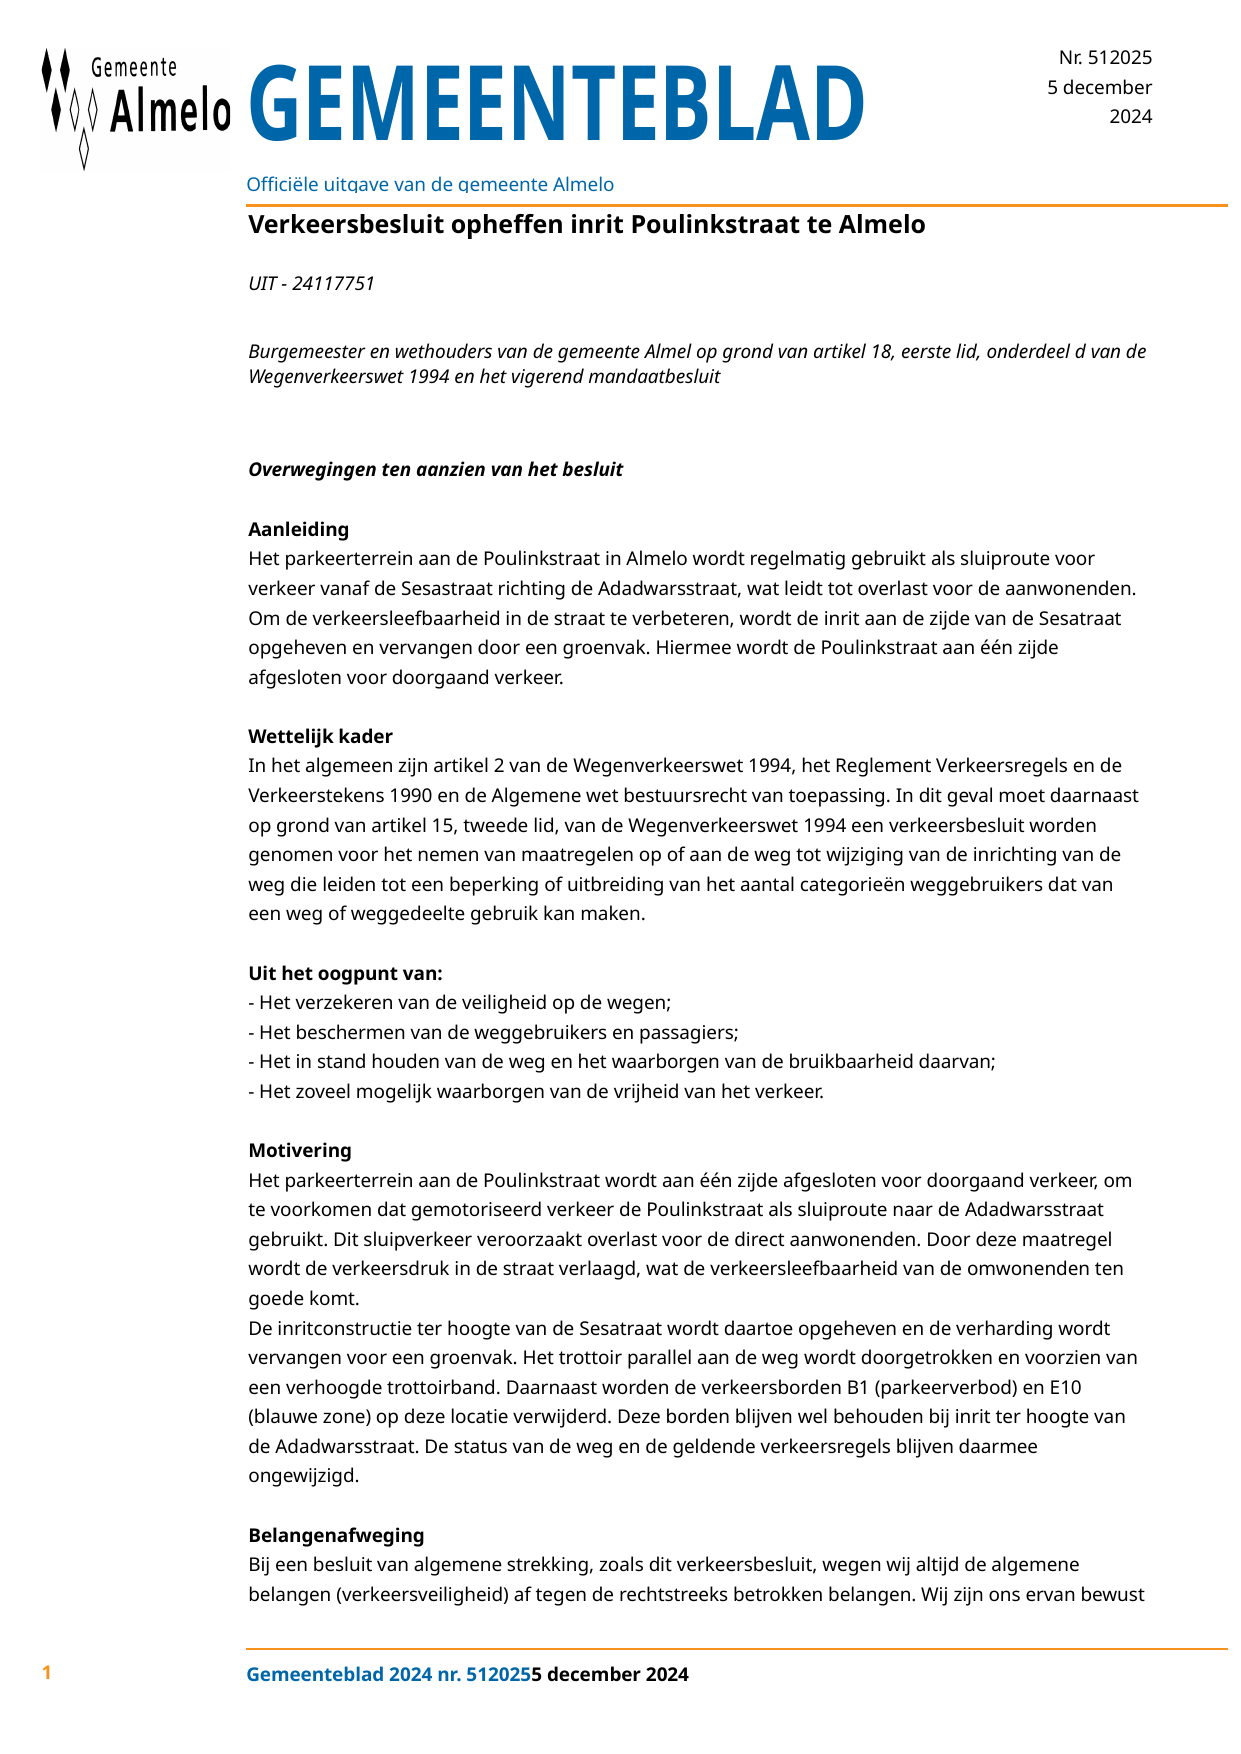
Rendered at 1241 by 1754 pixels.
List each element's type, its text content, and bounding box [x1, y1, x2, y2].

text Het parkeerterrein aan de Poulinkstraat in Almelo wordt regelmatig gebruikt als sluiproute voor verkeer vanaf de Sesastraat richting de Adadwarsstraat, wat leidt tot overlast voor de aanwonenden. Om de verkeersleefbaarheid in de straat te verbeteren, wordt de inrit aan de zijde van de Sesatraat opgeheven en vervangen door een groenvak. Hiermee wordt de Poulinkstraat aan één zijde afgesloten voor doorgaand verkeer. [248, 546, 1152, 689]
text - Het beschermen van de weggebruikers en passagiers; [248, 1019, 1152, 1044]
text Verkeersbesluit opheffen inrit Poulinkstraat te Almelo [248, 207, 1152, 241]
text De inritconstructie ter hoogte van de Sesatraat wordt daartoe opgeheven en de verharding wordt vervangen voor een groenvak. Het trottoir parallel aan de weg wordt doorgetrokken en voorzien van een verhoogde trottoirband. Daarnaast worden de verkeersborden B1 (parkeerverbod) en E10 (blauwe zone) op deze locatie verwijderd. Deze borden blijven wel behouden bij inrit ter hoogte van de Adadwarsstraat. De status van de weg en de geldende verkeersregels blijven daarmee ongewijzigd. [248, 1315, 1152, 1488]
text Het parkeerterrein aan de Poulinkstraat wordt aan één zijde afgesloten voor doorgaand verkeer, om te voorkomen dat gemotoriseerd verkeer de Poulinkstraat als sluiproute naar de Adadwarsstraat gebruikt. Dit sluipverkeer veroorzaakt overlast voor de direct aanwonenden. Door deze maatregel wordt de verkeersdruk in de straat verlaagd, wat de verkeersleefbaarheid van de omwonenden ten goede komt. [248, 1167, 1152, 1311]
text Motivering [248, 1137, 1152, 1163]
picture [41, 47, 231, 172]
text Aanleiding [248, 516, 1152, 542]
text Belangenafweging [248, 1522, 1152, 1547]
text - Het zoveel mogelijk waarborgen van de vrijheid van het verkeer. [248, 1078, 1152, 1104]
text Overwegingen ten aanzien van het besluit [248, 456, 1152, 482]
text Burgemeester en wethouders van de gemeente Almel op grond van artikel 18, eerste lid, onderdeel d van de Wegenverkeerswet 1994 en het vigerend mandaatbesluit [248, 338, 1152, 389]
text - Het verzekeren van de veiligheid op de wegen; [248, 989, 1152, 1015]
text Uit het oogpunt van: [248, 960, 1152, 985]
text Wettelijk kader [248, 723, 1152, 749]
text Bij een besluit van algemene strekking, zoals dit verkeersbesluit, wegen wij altijd de algemene belangen (verkeersveiligheid) af tegen de rechtstreeks betrokken belangen. Wij zijn ons ervan bewust [248, 1551, 1152, 1607]
text In het algemeen zijn artikel 2 van de Wegenverkeerswet 1994, het Reglement Verkeersregels en de Verkeerstekens 1990 en de Algemene wet bestuursrecht van toepassing. In dit geval moet daarnaast op grond van artikel 15, tweede lid, van de Wegenverkeerswet 1994 een verkeersbesluit worden genomen voor het nemen van maatregelen op of aan de weg tot wijziging van de inrichting van de weg die leiden tot een beperking of uitbreiding van het aantal categorieën weggebruikers dat van een weg of weggedeelte gebruik kan maken. [248, 753, 1152, 926]
text - Het in stand houden van de weg en het waarborgen van de bruikbaarheid daarvan; [248, 1048, 1152, 1074]
text UIT - 24117751 [248, 270, 1152, 296]
